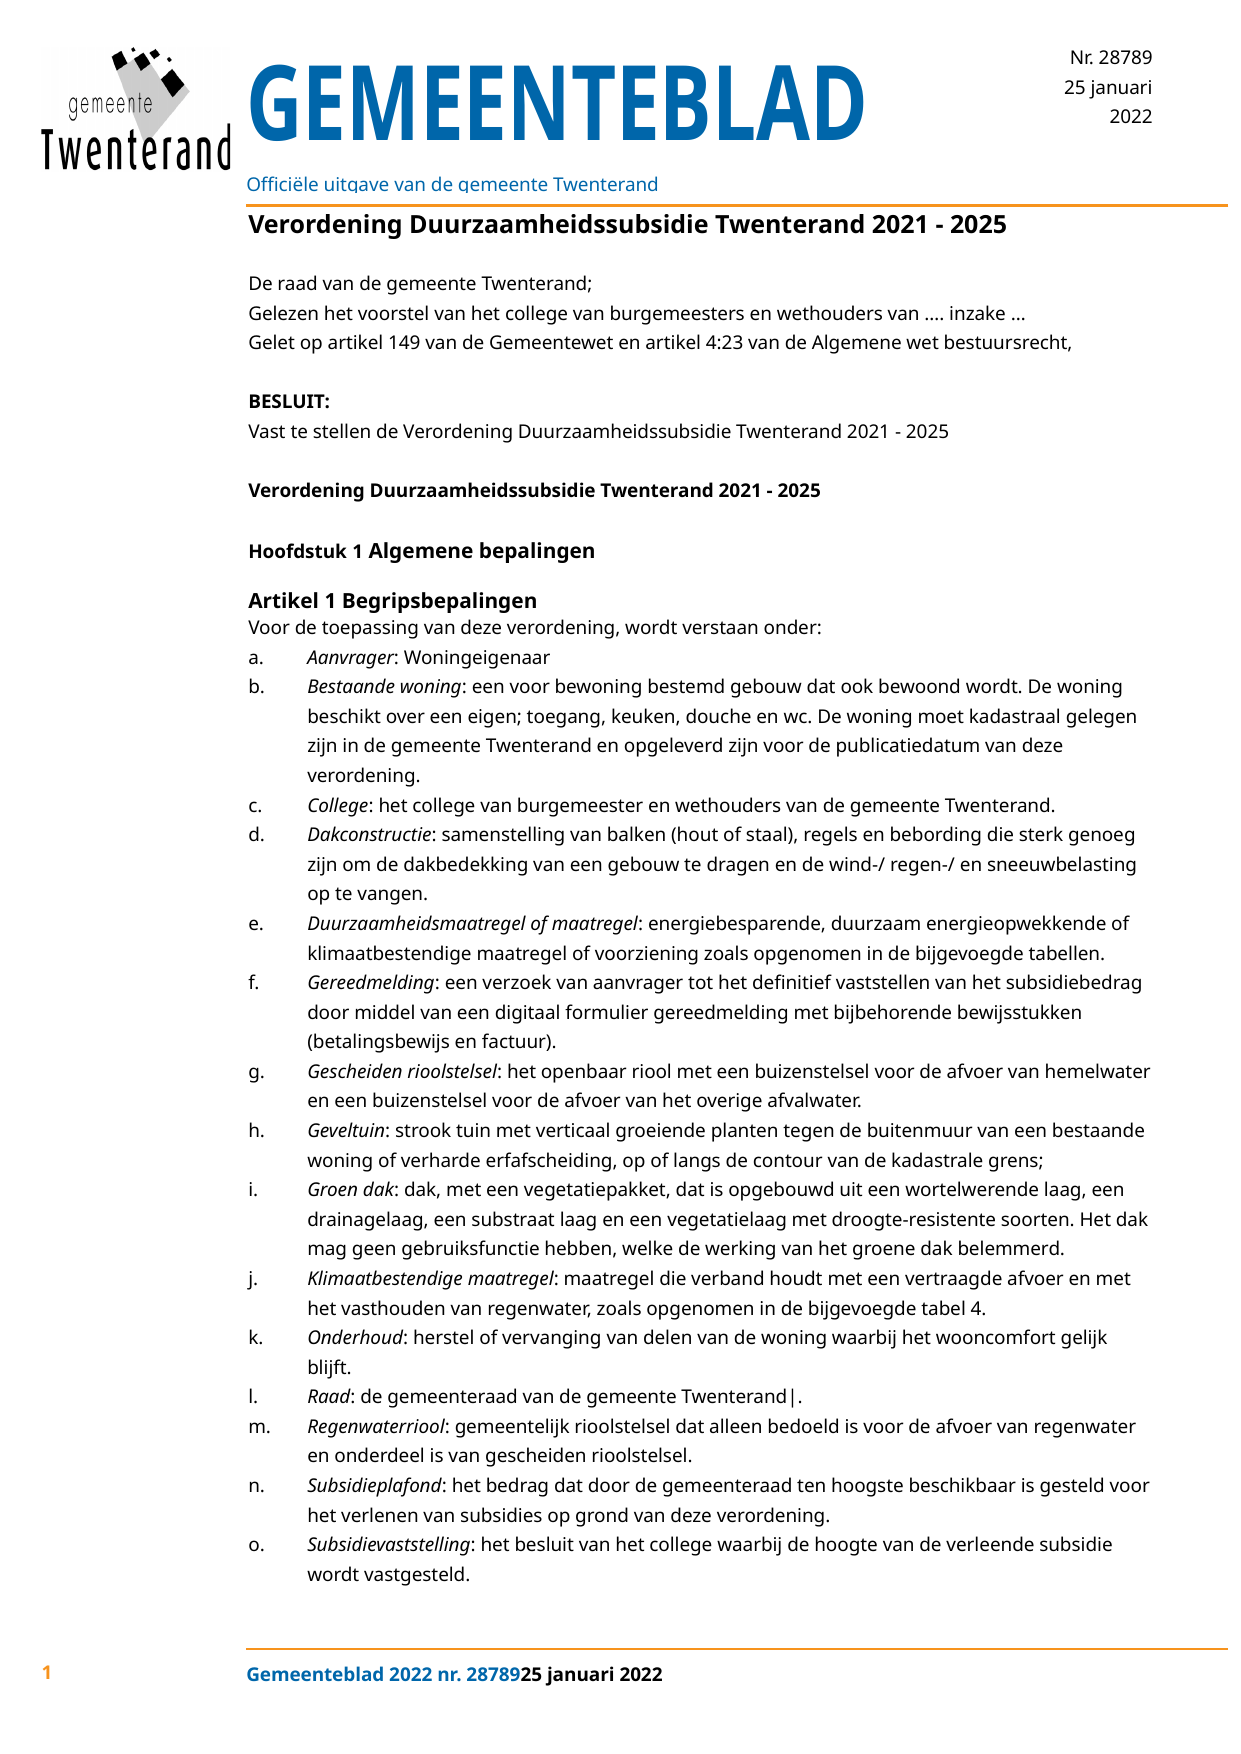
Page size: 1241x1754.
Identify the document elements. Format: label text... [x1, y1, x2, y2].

text De raad van de gemeente Twenterand; [248, 270, 1152, 296]
list Regenwaterriool: gemeentelijk rioolstelsel dat alleen bedoeld is voor de afvoer van regenwater en onderdeel is van gescheiden rioolstelsel. [248, 1413, 1152, 1468]
picture [41, 47, 231, 172]
list Gescheiden rioolstelsel: het openbaar riool met een buizenstelsel voor de afvoer van hemelwater en een buizenstelsel voor de afvoer van het overige afvalwater. [248, 1058, 1152, 1113]
list Dakconstructie: samenstelling van balken (hout of staal), regels en bebording die sterk genoeg zijn om de dakbedekking van een gebouw te dragen en de wind-/ regen-/ en sneeuwbelasting op te vangen. [248, 821, 1152, 906]
list Subsidieplafond: het bedrag dat door de gemeenteraad ten hoogste beschikbaar is gesteld voor het verlenen van subsidies op grond van deze verordening. [248, 1472, 1152, 1527]
text BESLUIT: [248, 389, 1152, 414]
text Verordening Duurzaamheidssubsidie Twenterand 2021 - 2025 [248, 207, 1152, 241]
text Verordening Duurzaamheidssubsidie Twenterand 2021 - 2025 [248, 477, 1152, 503]
list Gereedmelding: een verzoek van aanvrager tot het definitief vaststellen van het subsidiebedrag door middel van een digitaal formulier gereedmelding met bijbehorende bewijsstukken (betalingsbewijs en factuur). [248, 969, 1152, 1054]
text Gelezen het voorstel van het college van burgemeesters en wethouders van …. inzake … [248, 300, 1152, 326]
text Gelet op artikel 149 van de Gemeentewet en artikel 4:23 van de Algemene wet bestuursrecht, [248, 329, 1152, 355]
list Geveltuin: strook tuin met verticaal groeiende planten tegen de buitenmuur van een bestaande woning of verharde erfafscheiding, op of langs de contour van de kadastrale grens; [248, 1117, 1152, 1172]
text Voor de toepassing van deze verordening, wordt verstaan onder: [248, 614, 1152, 640]
list Raad: de gemeenteraad van de gemeente Twenterand|. [248, 1383, 1152, 1409]
text Vast te stellen de Verordening Duurzaamheidssubsidie Twenterand 2021 - 2025 [248, 418, 1152, 444]
list College: het college van burgemeester en wethouders van de gemeente Twenterand. [248, 792, 1152, 817]
text Hoofdstuk 1 Algemene bepalingen [248, 537, 1152, 565]
text Artikel 1 Begripsbepalingen [248, 586, 1152, 614]
list Onderhoud: herstel of vervanging van delen van de woning waarbij het wooncomfort gelijk blijft. [248, 1324, 1152, 1379]
list Groen dak: dak, met een vegetatiepakket, dat is opgebouwd uit een wortelwerende laag, een drainagelaag, een substraat laag en een vegetatielaag met droogte-resistente soorten. Het dak mag geen gebruiksfunctie hebben, welke de werking van het groene dak belemmerd. [248, 1176, 1152, 1261]
list Aanvrager: Woningeigenaar [248, 644, 1152, 669]
list Klimaatbestendige maatregel: maatregel die verband houdt met een vertraagde afvoer en met het vasthouden van regenwater, zoals opgenomen in de bijgevoegde tabel 4. [248, 1265, 1152, 1320]
list Bestaande woning: een voor bewoning bestemd gebouw dat ook bewoond wordt. De woning beschikt over een eigen; toegang, keuken, douche en wc. De woning moet kadastraal gelegen zijn in de gemeente Twenterand en opgeleverd zijn voor de publicatiedatum van deze verordening. [248, 673, 1152, 788]
list Subsidievaststelling: het besluit van het college waarbij de hoogte van de verleende subsidie wordt vastgesteld. [248, 1531, 1152, 1587]
list Duurzaamheidsmaatregel of maatregel: energiebesparende, duurzaam energieopwekkende of klimaatbestendige maatregel of voorziening zoals opgenomen in de bijgevoegde tabellen. [248, 910, 1152, 965]
